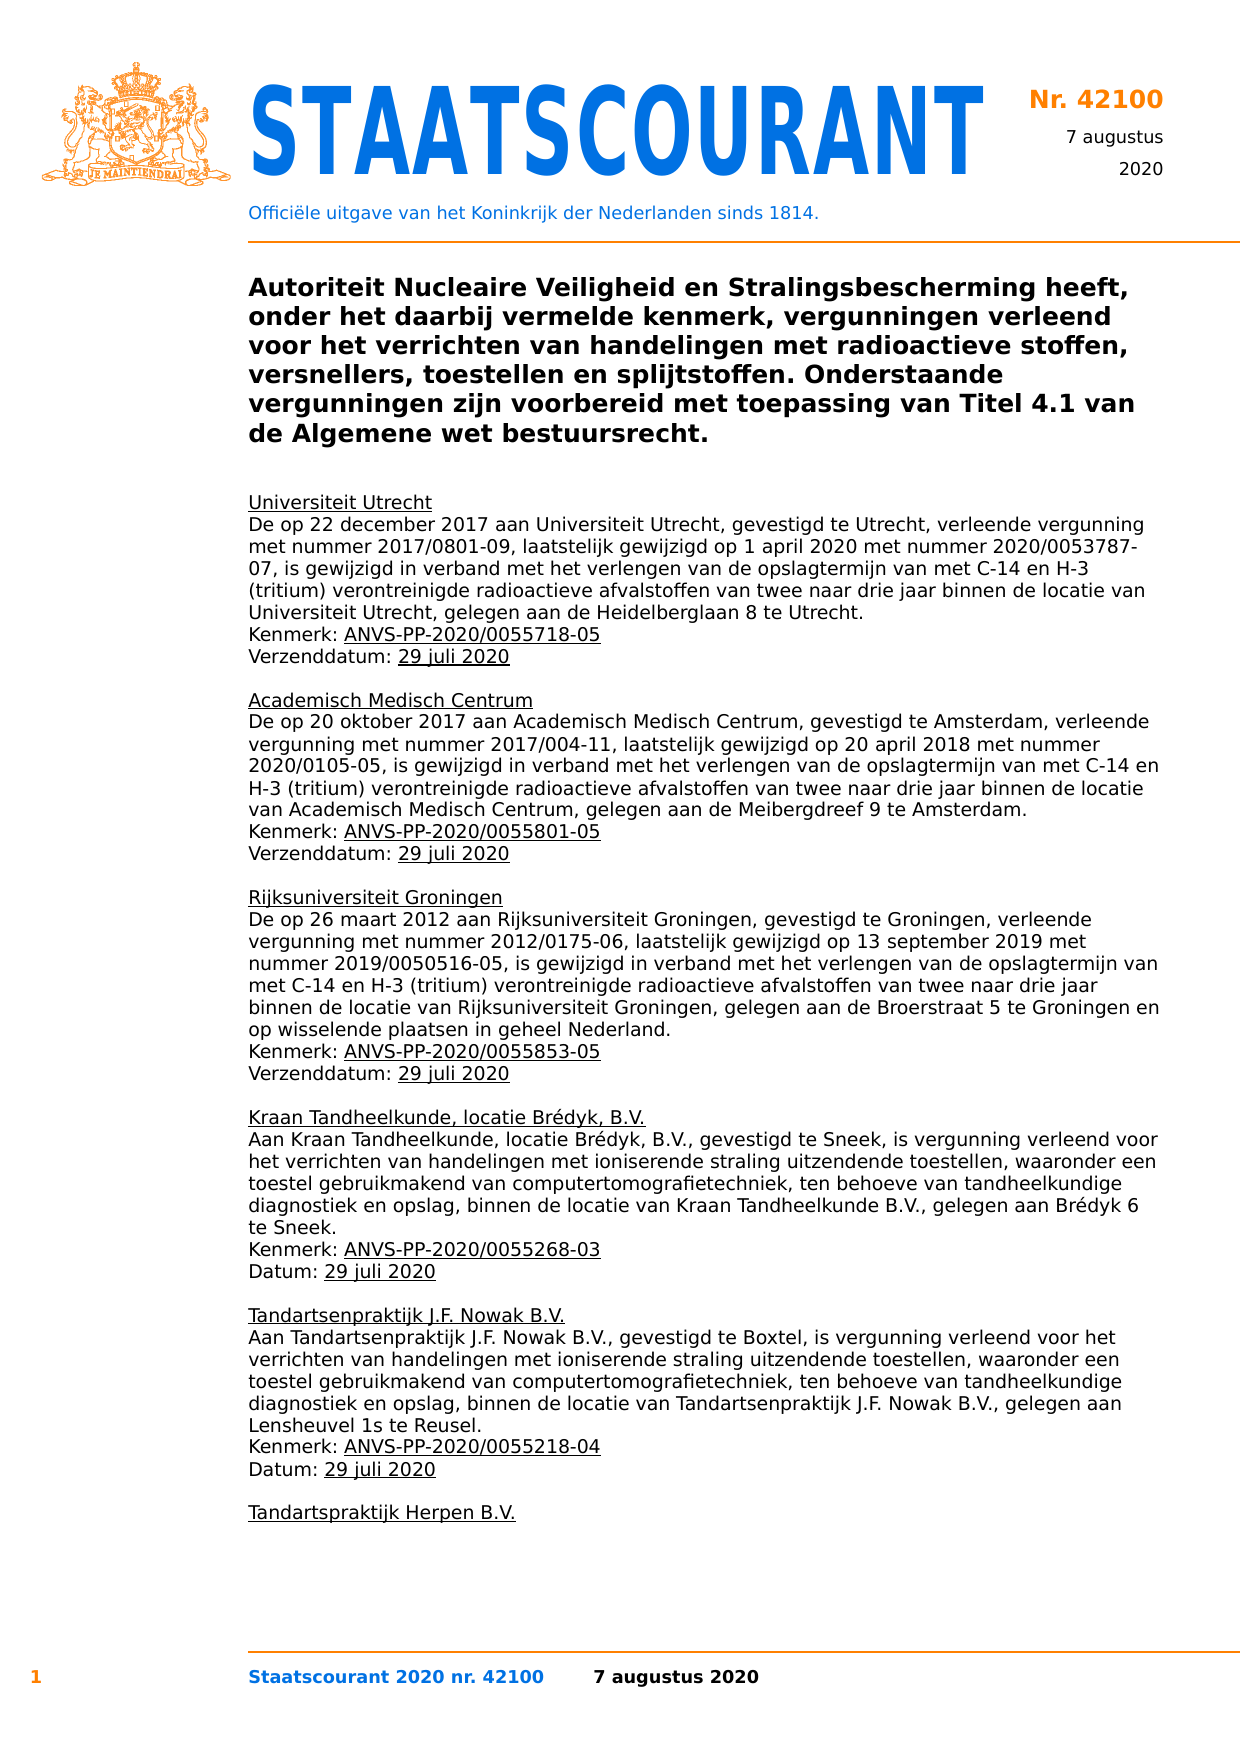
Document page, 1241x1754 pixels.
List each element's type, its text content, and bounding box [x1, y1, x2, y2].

table_header [25, 62, 248, 241]
text Universiteit Utrecht [248, 492, 1163, 514]
text De op 26 maart 2012 aan Rijksuniversiteit Groningen, gevestigd te Groningen, verleende vergunning met nummer 2012/0175-06, laatstelijk gewijzigd op 13 september 2019 met nummer 2019/0050516-05, is gewijzigd in verband met het verlengen van de opslagtermijn van met C-14 en H-3 (tritium) verontreinigde radioactieve afvalstoffen van twee naar drie jaar binnen de locatie van Rijksuniversiteit Groningen, gelegen aan de Broerstraat 5 te Groningen en op wisselende plaatsen in geheel Nederland. [248, 909, 1163, 1041]
text Kenmerk: ANVS-PP-2020/0055718-05 [248, 624, 1163, 646]
table_header STAATSCOURANT [248, 62, 998, 203]
table_cell 7 augustus [998, 121, 1240, 153]
text De op 22 december 2017 aan Universiteit Utrecht, gevestigd te Utrecht, verleende vergunning met nummer 2017/0801-09, laatstelijk gewijzigd op 1 april 2020 met nummer 2020/0053787-07, is gewijzigd in verband met het verlengen van de opslagtermijn van met C-14 en H-3 (tritium) verontreinigde radioactieve afvalstoffen van twee naar drie jaar binnen de locatie van Universiteit Utrecht, gelegen aan de Heidelberglaan 8 te Utrecht. [248, 514, 1163, 624]
text Rijksuniversiteit Groningen [248, 887, 1163, 909]
text Kenmerk: ANVS-PP-2020/0055853-05 [248, 1041, 1163, 1063]
subtitle Autoriteit Nucleaire Veiligheid en Stralingsbescherming heeft, onder het daarbij vermelde kenmerk, vergunningen verleend voor het verrichten van handelingen met radioactieve stoffen, versnellers, toestellen en splijtstoffen. Onderstaande vergunningen zijn voorbereid met toepassing van Titel 4.1 van de Algemene wet bestuursrecht. [248, 273, 1163, 448]
text De op 20 oktober 2017 aan Academisch Medisch Centrum, gevestigd te Amsterdam, verleende vergunning met nummer 2017/004-11, laatstelijk gewijzigd op 20 april 2018 met nummer 2020/0105-05, is gewijzigd in verband met het verlengen van de opslagtermijn van met C-14 en H-3 (tritium) verontreinigde radioactieve afvalstoffen van twee naar drie jaar binnen de locatie van Academisch Medisch Centrum, gelegen aan de Meibergdreef 9 te Amsterdam. [248, 711, 1163, 821]
text Kraan Tandheelkunde, locatie Brédyk, B.V. [248, 1107, 1163, 1129]
table_header Nr. 42100 [998, 62, 1240, 121]
text Academisch Medisch Centrum [248, 689, 1163, 711]
text Tandartspraktijk Herpen B.V. [248, 1502, 1163, 1524]
text Tandartsenpraktijk J.F. Nowak B.V. [248, 1304, 1163, 1327]
text Kenmerk: ANVS-PP-2020/0055218-04 [248, 1436, 1163, 1458]
text Aan Kraan Tandheelkunde, locatie Brédyk, B.V., gevestigd te Sneek, is vergunning verleend voor het verrichten van handelingen met ioniserende straling uitzendende toestellen, waaronder een toestel gebruikmakend van computertomografietechniek, ten behoeve van tandheelkundige diagnostiek en opslag, binnen de locatie van Kraan Tandheelkunde B.V., gelegen aan Brédyk 6 te Sneek. [248, 1129, 1163, 1239]
text Verzenddatum: 29 juli 2020 [248, 843, 1163, 865]
text Datum: 29 juli 2020 [248, 1261, 1163, 1283]
picture [41, 62, 231, 186]
text Verzenddatum: 29 juli 2020 [248, 646, 1163, 668]
text Verzenddatum: 29 juli 2020 [248, 1063, 1163, 1085]
text Aan Tandartsenpraktijk J.F. Nowak B.V., gevestigd te Boxtel, is vergunning verleend voor het verrichten van handelingen met ioniserende straling uitzendende toestellen, waaronder een toestel gebruikmakend van computertomografietechniek, ten behoeve van tandheelkundige diagnostiek en opslag, binnen de locatie van Tandartsenpraktijk J.F. Nowak B.V., gelegen aan Lensheuvel 1s te Reusel. [248, 1327, 1163, 1436]
text Kenmerk: ANVS-PP-2020/0055268-03 [248, 1239, 1163, 1261]
table_cell Officiële uitgave van het Koninkrijk der Nederlanden sinds 1814. [248, 203, 1240, 241]
table_cell 2020 [998, 153, 1240, 203]
text Kenmerk: ANVS-PP-2020/0055801-05 [248, 821, 1163, 843]
text Datum: 29 juli 2020 [248, 1458, 1163, 1480]
